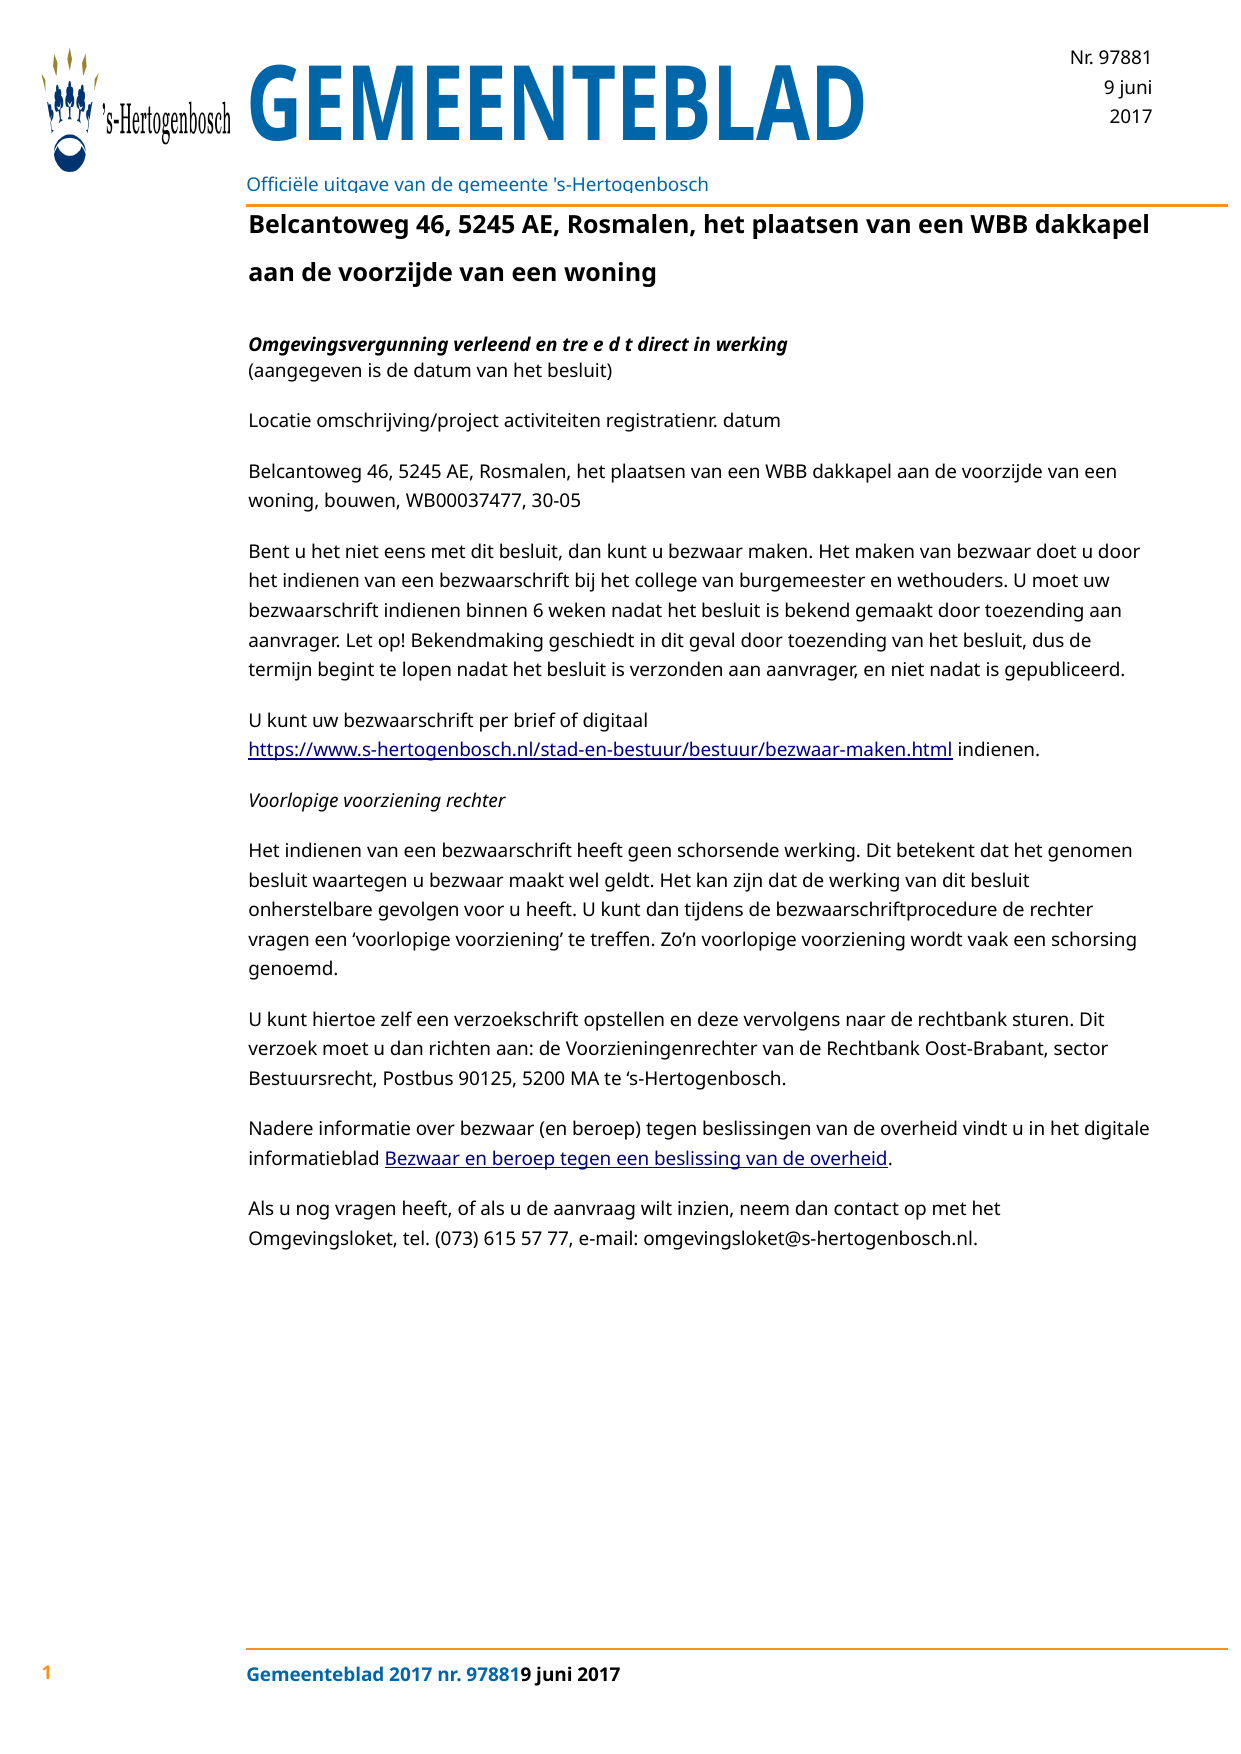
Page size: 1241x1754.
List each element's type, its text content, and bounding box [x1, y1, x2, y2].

text Nadere informatie over bezwaar (en beroep) tegen beslissingen van de overheid vindt u in het digitale informatieblad Bezwaar en beroep tegen een beslissing van de overheid. [248, 1116, 1152, 1171]
text Omgevingsvergunning verleend en tre e d t direct in werking [248, 331, 1152, 357]
text Bent u het niet eens met dit besluit, dan kunt u bezwaar maken. Het maken van bezwaar doet u door het indienen van een bezwaarschrift bij het college van burgemeester en wethouders. U moet uw bezwaarschrift indienen binnen 6 weken nadat het besluit is bekend gemaakt door toezending aan aanvrager. Let op! Bekendmaking geschiedt in dit geval door toezending van het besluit, dus de termijn begint te lopen nadat het besluit is verzonden aan aanvrager, en niet nadat is gepubliceerd. [248, 538, 1152, 682]
text Als u nog vragen heeft, of als u de aanvraag wilt inzien, neem dan contact op met het Omgevingsloket, tel. (073) 615 57 77, e-mail: omgevingsloket@s-hertogenbosch.nl. [248, 1196, 1152, 1251]
text U kunt hiertoe zelf een verzoekschrift opstellen en deze vervolgens naar de rechtbank sturen. Dit verzoek moet u dan richten aan: de Voorzieningenrechter van de Rechtbank Oost-Brabant, sector Bestuursrecht, Postbus 90125, 5200 MA te ‘s-Hertogenbosch. [248, 1006, 1152, 1091]
text Het indienen van een bezwaarschrift heeft geen schorsende werking. Dit betekent dat het genomen besluit waartegen u bezwaar maakt wel geldt. Het kan zijn dat de werking van dit besluit onherstelbare gevolgen voor u heeft. U kunt dan tijdens de bezwaarschriftprocedure de rechter vragen een ‘voorlopige voorziening’ te treffen. Zo’n voorlopige voorziening wordt vaak een schorsing genoemd. [248, 837, 1152, 981]
text Belcantoweg 46, 5245 AE, Rosmalen, het plaatsen van een WBB dakkapel aan de voorzijde van een woning, bouwen, WB00037477, 30-05 [248, 458, 1152, 513]
text U kunt uw bezwaarschrift per brief of digitaal https://www.s-hertogenbosch.nl/stad-en-bestuur/bestuur/bezwaar-maken.html indienen. [248, 707, 1152, 762]
text Voorlopige voorziening rechter [248, 787, 1152, 812]
text Locatie omschrijving/project activiteiten registratienr. datum [248, 408, 1152, 433]
picture [41, 47, 231, 172]
text Belcantoweg 46, 5245 AE, Rosmalen, het plaatsen van een WBB dakkapel aan de voorzijde van een woning [248, 207, 1152, 288]
text (aangegeven is de datum van het besluit) [248, 357, 1152, 383]
